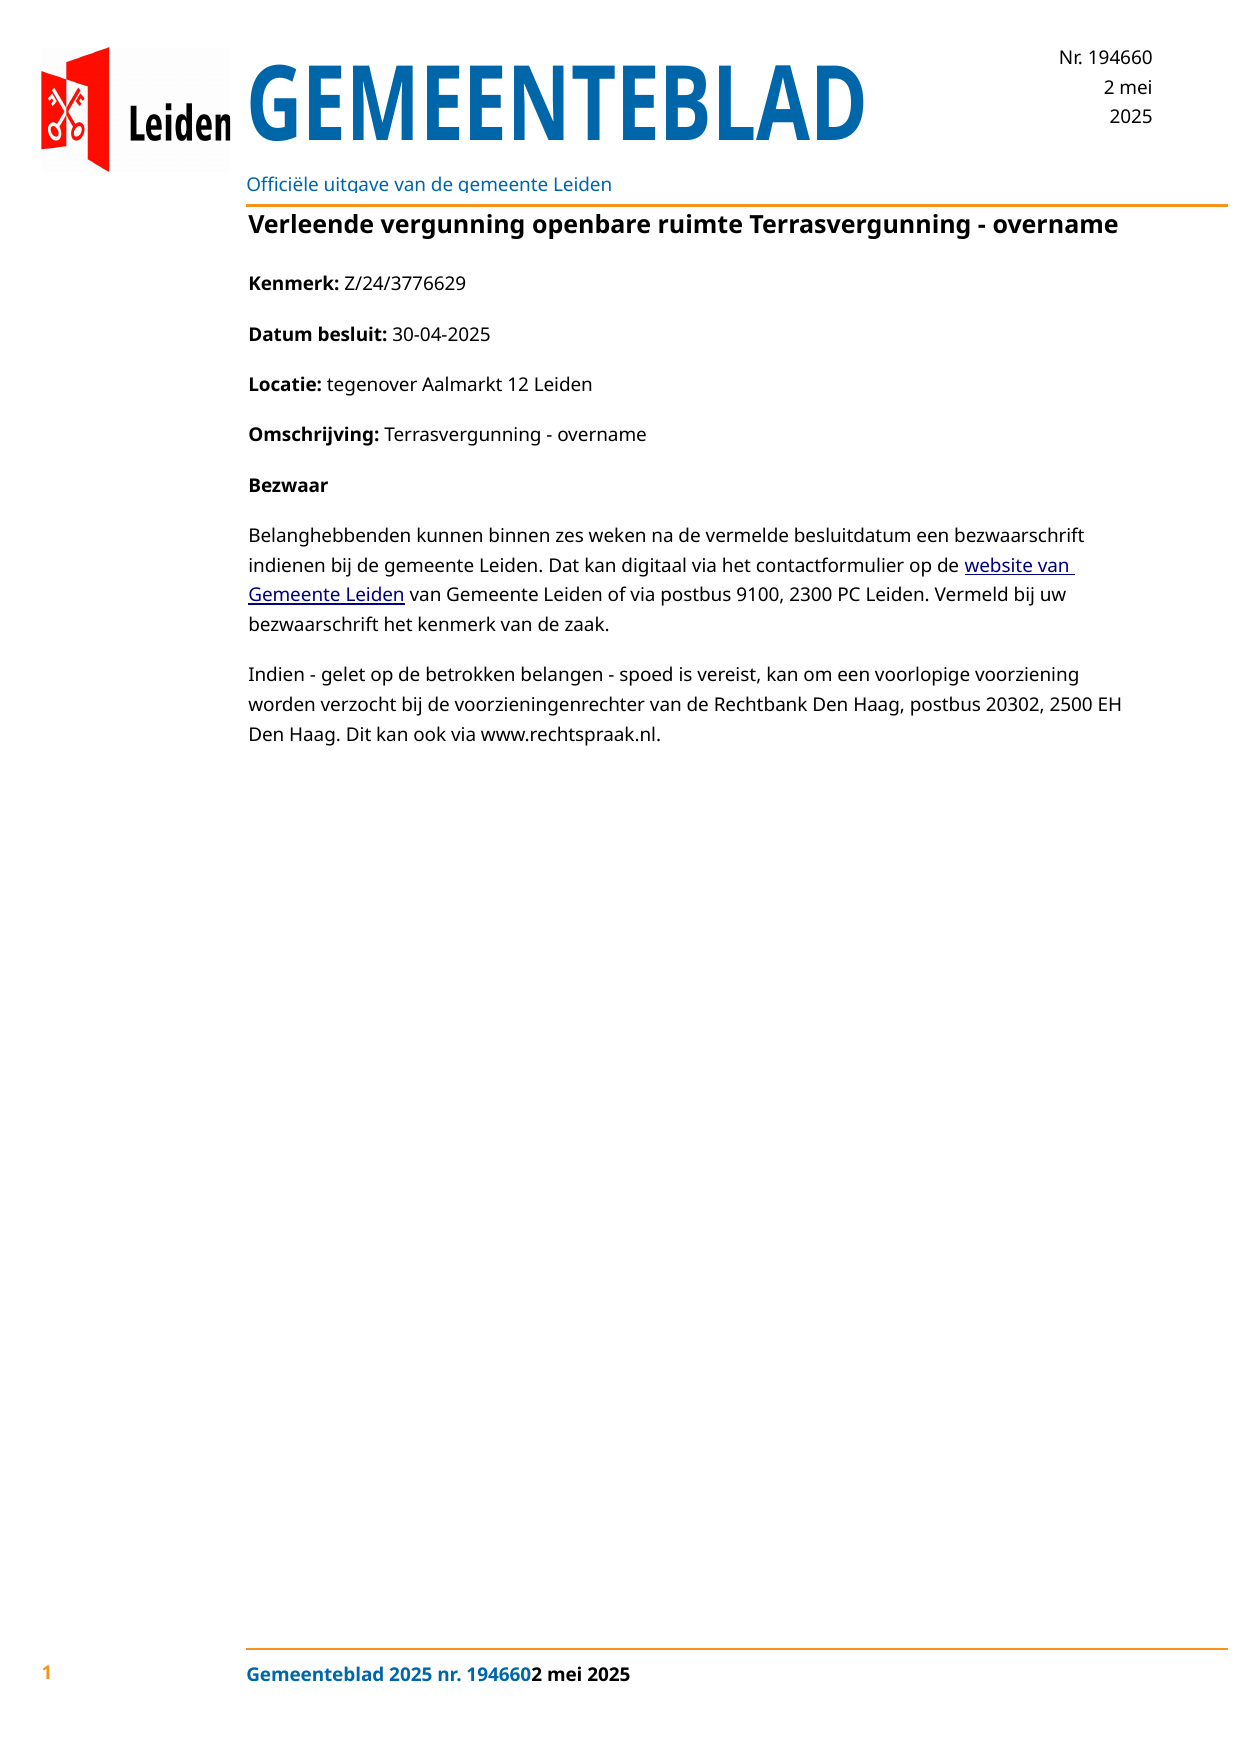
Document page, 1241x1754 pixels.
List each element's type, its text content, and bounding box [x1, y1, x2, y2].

text Indien - gelet op de betrokken belangen - spoed is vereist, kan om een voorlopige voorziening worden verzocht bij de voorzieningenrechter van de Rechtbank Den Haag, postbus 20302, 2500 EH Den Haag. Dit kan ook via www.rechtspraak.nl. [248, 662, 1152, 746]
text Belanghebbenden kunnen binnen zes weken na de vermelde besluitdatum een bezwaarschrift indienen bij de gemeente Leiden. Dat kan digitaal via het contactformulier op de website van Gemeente Leiden van Gemeente Leiden of via postbus 9100, 2300 PC Leiden. Vermeld bij uw bezwaarschrift het kenmerk van de zaak. [248, 522, 1152, 637]
text Bezwaar [248, 472, 1152, 498]
text Kenmerk: Z/24/3776629 [248, 270, 1152, 296]
text Verleende vergunning openbare ruimte Terrasvergunning - overname [248, 207, 1152, 241]
picture [41, 47, 231, 172]
text Datum besluit: 30-04-2025 [248, 321, 1152, 346]
text Omschrijving: Terrasvergunning - overname [248, 422, 1152, 447]
text Locatie: tegenover Aalmarkt 12 Leiden [248, 371, 1152, 397]
